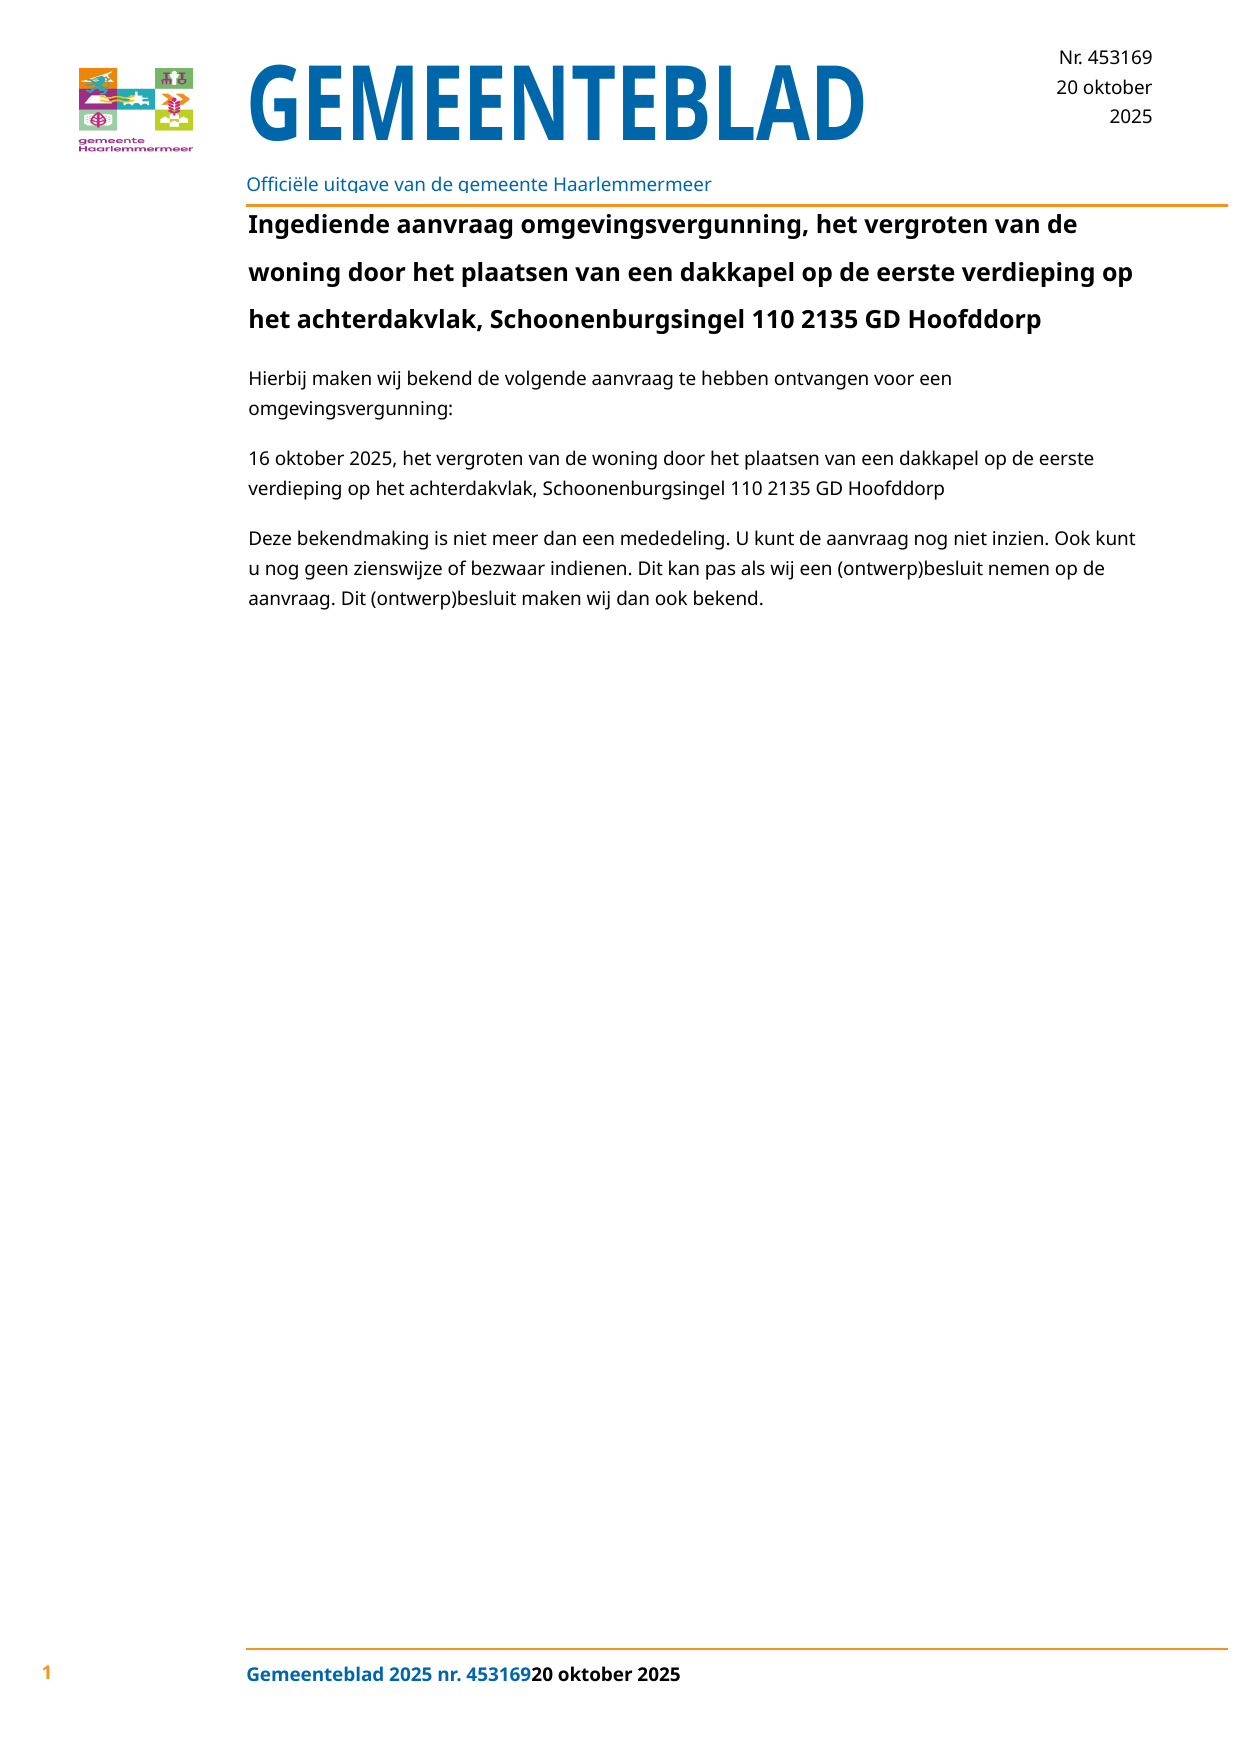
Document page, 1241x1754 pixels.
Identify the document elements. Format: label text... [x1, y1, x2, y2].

picture [41, 47, 231, 172]
text Hierbij maken wij bekend de volgende aanvraag te hebben ontvangen voor een omgevingsvergunning: [248, 366, 1152, 421]
text Deze bekendmaking is niet meer dan een mededeling. U kunt de aanvraag nog niet inzien. Ook kunt u nog geen zienswijze of bezwaar indienen. Dit kan pas als wij een (ontwerp)besluit nemen op de aanvraag. Dit (ontwerp)besluit maken wij dan ook bekend. [248, 526, 1152, 610]
text Ingediende aanvraag omgevingsvergunning, het vergroten van de woning door het plaatsen van een dakkapel op de eerste verdieping op het achterdakvlak, Schoonenburgsingel 110 2135 GD Hoofddorp [248, 207, 1152, 336]
text 16 oktober 2025, het vergroten van de woning door het plaatsen van een dakkapel op de eerste verdieping op het achterdakvlak, Schoonenburgsingel 110 2135 GD Hoofddorp [248, 446, 1152, 501]
